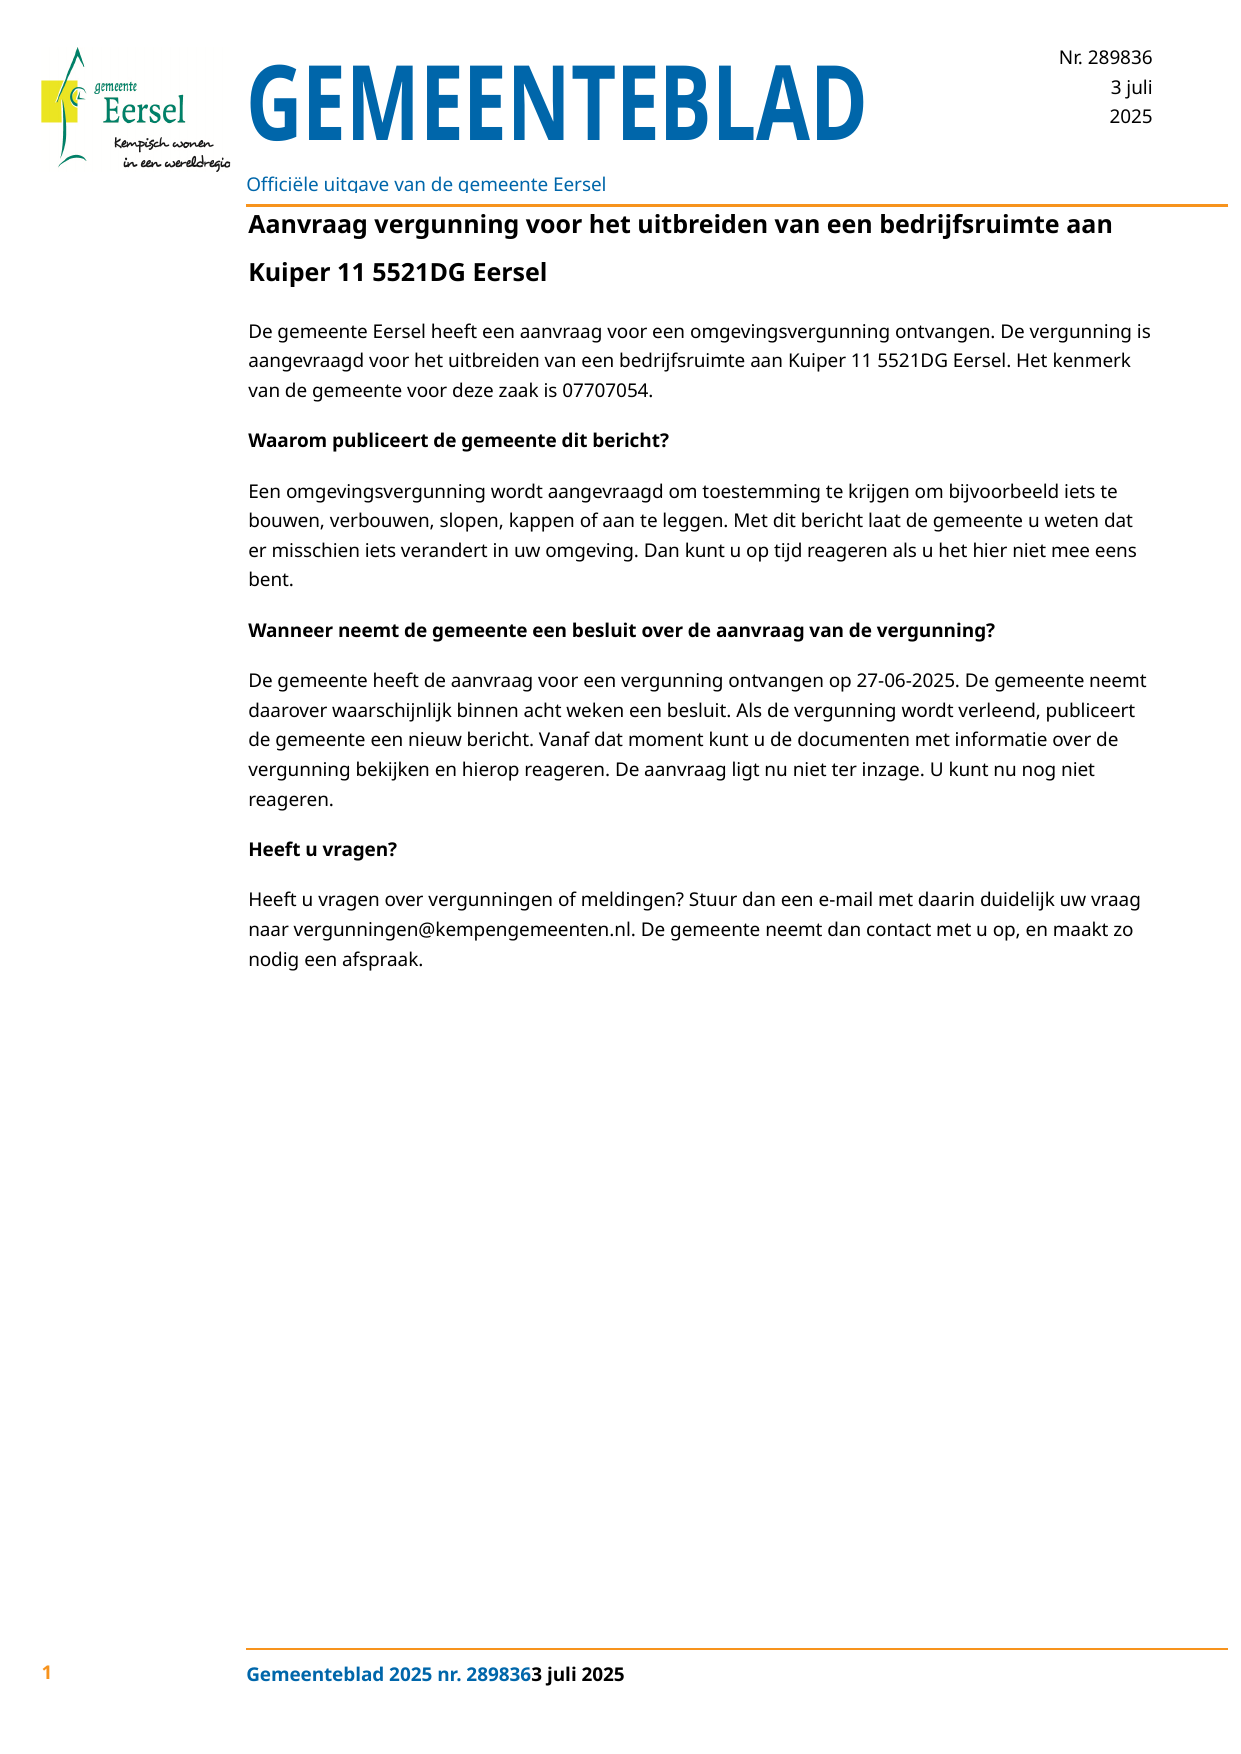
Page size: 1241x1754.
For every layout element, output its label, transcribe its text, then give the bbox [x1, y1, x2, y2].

text Een omgevingsvergunning wordt aangevraagd om toestemming te krijgen om bijvoorbeeld iets te bouwen, verbouwen, slopen, kappen of aan te leggen. Met dit bericht laat de gemeente u weten dat er misschien iets verandert in uw omgeving. Dan kunt u op tijd reageren als u het hier niet mee eens bent. [248, 478, 1152, 592]
text Heeft u vragen over vergunningen of meldingen? Stuur dan een e-mail met daarin duidelijk uw vraag naar vergunningen@kempengemeenten.nl. De gemeente neemt dan contact met u op, en maakt zo nodig een afspraak. [248, 887, 1152, 972]
picture [41, 47, 231, 172]
text De gemeente heeft de aanvraag voor een vergunning ontvangen op 27-06-2025. De gemeente neemt daarover waarschijnlijk binnen acht weken een besluit. Als de vergunning wordt verleend, publiceert de gemeente een nieuw bericht. Vanaf dat moment kunt u de documenten met informatie over de vergunning bekijken en hierop reageren. De aanvraag ligt nu niet ter inzage. U kunt nu nog niet reageren. [248, 667, 1152, 812]
text Heeft u vragen? [248, 836, 1152, 862]
text Waarom publiceert de gemeente dit bericht? [248, 427, 1152, 453]
text Aanvraag vergunning voor het uitbreiden van een bedrijfsruimte aan Kuiper 11 5521DG Eersel [248, 207, 1152, 288]
text Wanneer neemt de gemeente een besluit over de aanvraag van de vergunning? [248, 617, 1152, 643]
text De gemeente Eersel heeft een aanvraag voor een omgevingsvergunning ontvangen. De vergunning is aangevraagd voor het uitbreiden van een bedrijfsruimte aan Kuiper 11 5521DG Eersel. Het kenmerk van de gemeente voor deze zaak is 07707054. [248, 318, 1152, 403]
